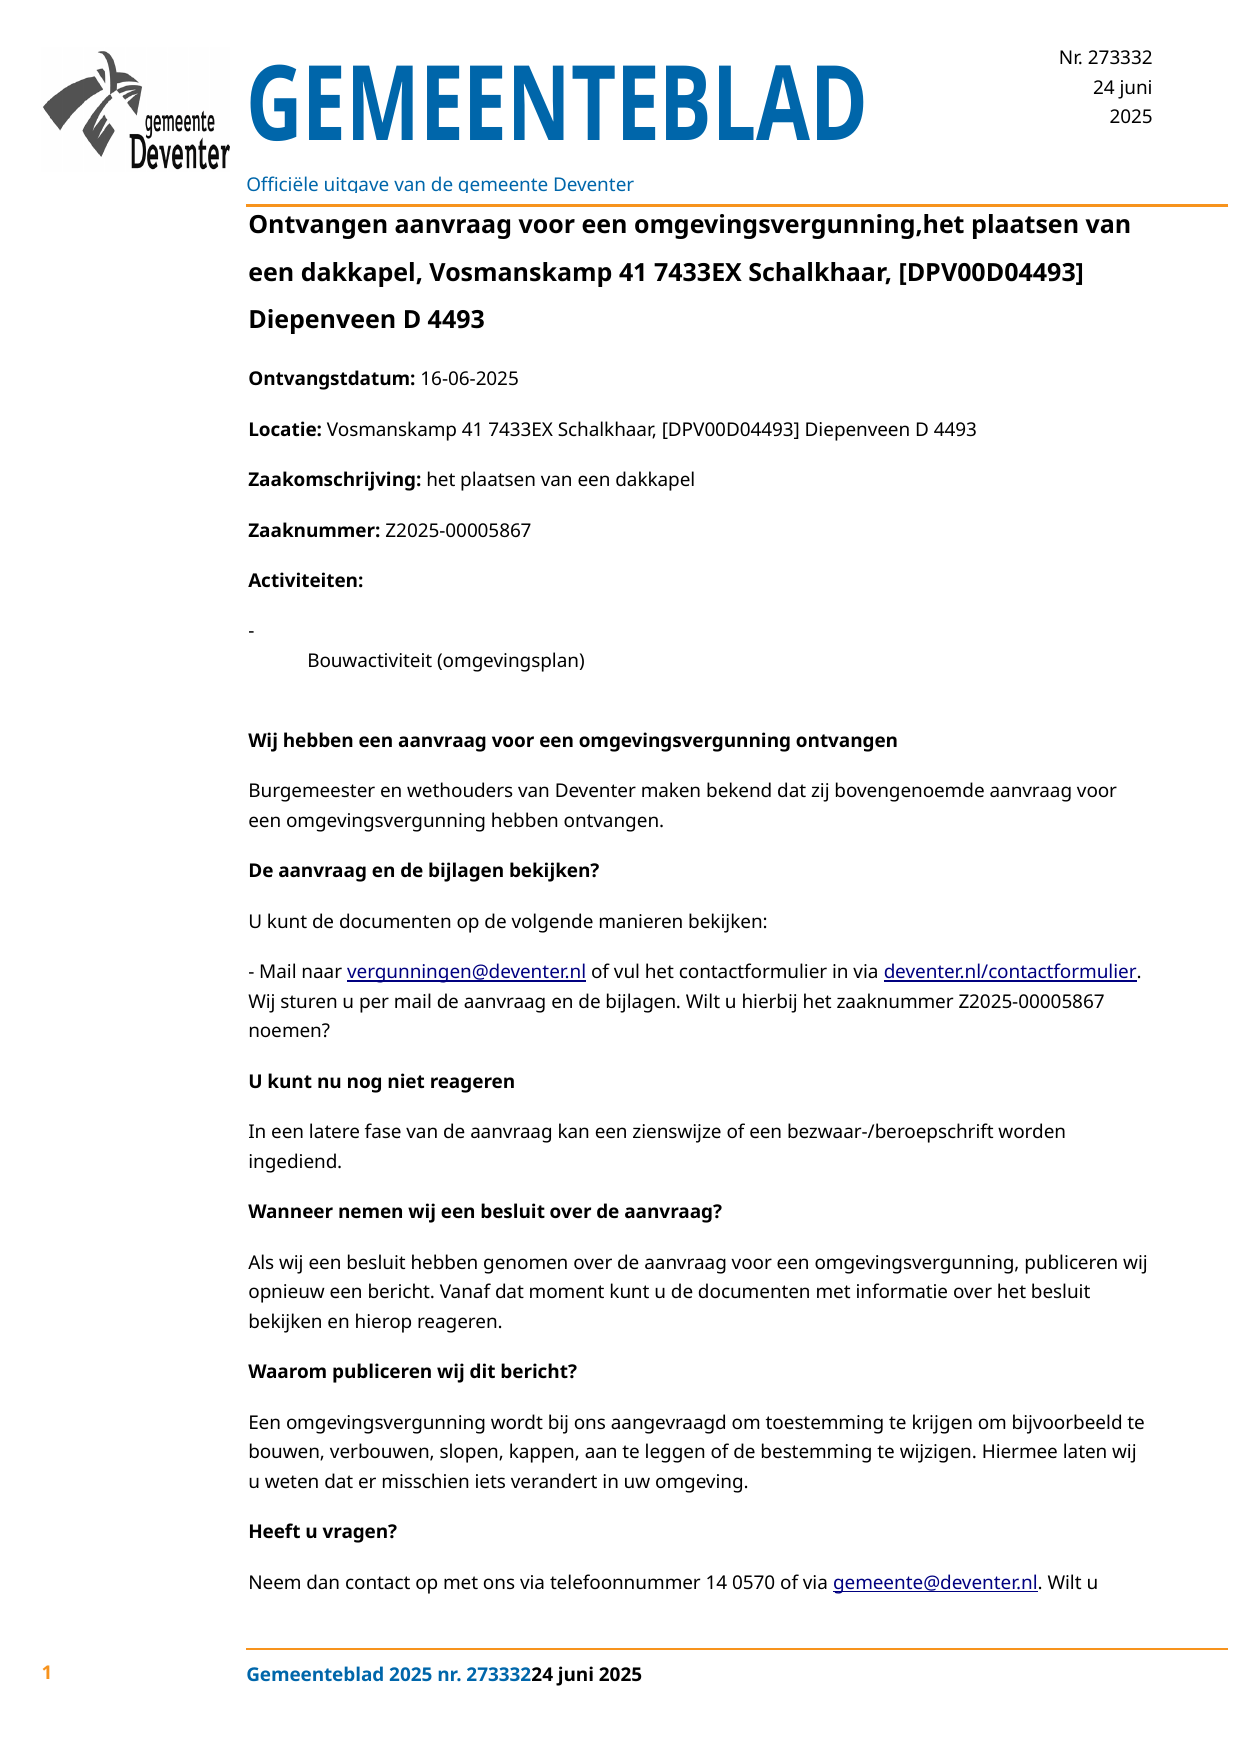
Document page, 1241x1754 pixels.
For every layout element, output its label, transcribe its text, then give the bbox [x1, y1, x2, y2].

text Burgemeester en wethouders van Deventer maken bekend dat zij bovengenoemde aanvraag voor een omgevingsvergunning hebben ontvangen. [248, 778, 1152, 833]
text Ontvangstdatum: 16-06-2025 [248, 366, 1152, 391]
text Zaaknummer: Z2025-00005867 [248, 517, 1152, 542]
text U kunt de documenten op de volgende manieren bekijken: [248, 908, 1152, 934]
list Bouwactiviteit (omgevingsplan) [248, 647, 1152, 673]
text Wij hebben een aanvraag voor een omgevingsvergunning ontvangen [248, 727, 1152, 753]
text - Mail naar vergunningen@deventer.nl of vul het contactformulier in via deventer.nl/contactformulier. Wij sturen u per mail de aanvraag en de bijlagen. Wilt u hierbij het zaaknummer Z2025-00005867 noemen? [248, 958, 1152, 1043]
text In een latere fase van de aanvraag kan een zienswijze of een bezwaar-/beroepschrift worden ingediend. [248, 1118, 1152, 1174]
text Waarom publiceren wij dit bericht? [248, 1358, 1152, 1384]
text Heeft u vragen? [248, 1518, 1152, 1544]
picture [41, 47, 231, 172]
text Locatie: Vosmanskamp 41 7433EX Schalkhaar, [DPV00D04493] Diepenveen D 4493 [248, 416, 1152, 442]
text Als wij een besluit hebben genomen over de aanvraag voor een omgevingsvergunning, publiceren wij opnieuw een bericht. Vanaf dat moment kunt u de documenten met informatie over het besluit bekijken en hierop reageren. [248, 1249, 1152, 1334]
text U kunt nu nog niet reageren [248, 1068, 1152, 1094]
text Neem dan contact op met ons via telefoonnummer 14 0570 of via gemeente@deventer.nl. Wilt u [248, 1569, 1152, 1594]
text De aanvraag en de bijlagen bekijken? [248, 858, 1152, 883]
text Zaakomschrijving: het plaatsen van een dakkapel [248, 466, 1152, 492]
text Wanneer nemen wij een besluit over de aanvraag? [248, 1198, 1152, 1224]
text Activiteiten: [248, 567, 1152, 593]
text Een omgevingsvergunning wordt bij ons aangevraagd om toestemming te krijgen om bijvoorbeeld te bouwen, verbouwen, slopen, kappen, aan te leggen of de bestemming te wijzigen. Hiermee laten wij u weten dat er misschien iets verandert in uw omgeving. [248, 1409, 1152, 1494]
text Ontvangen aanvraag voor een omgevingsvergunning,het plaatsen van een dakkapel, Vosmanskamp 41 7433EX Schalkhaar, [DPV00D04493] Diepenveen D 4493 [248, 207, 1152, 336]
